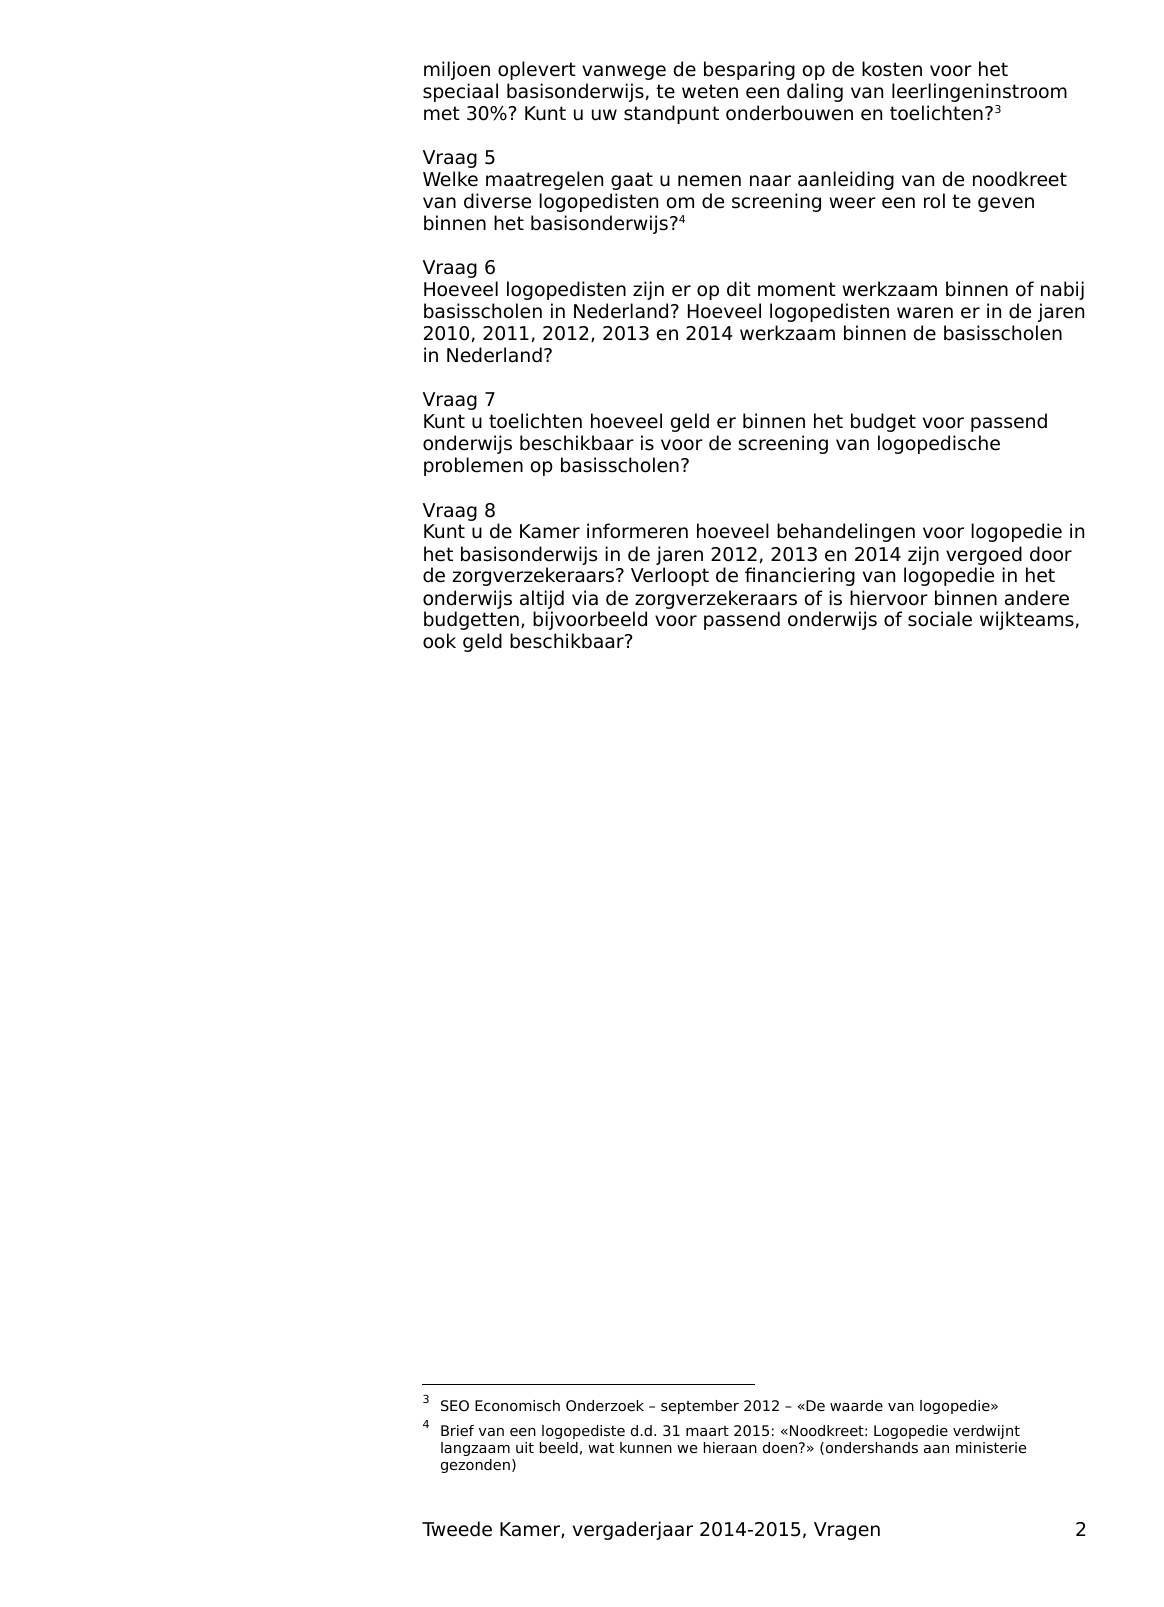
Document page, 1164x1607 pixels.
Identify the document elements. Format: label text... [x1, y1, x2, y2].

text Kunt u de Kamer informeren hoeveel behandelingen voor logopedie in het basisonderwijs in de jaren 2012, 2013 en 2014 zijn vergoed door de zorgverzekeraars? Verloopt de financiering van logopedie in het onderwijs altijd via de zorgverzekeraars of is hiervoor binnen andere budgetten, bijvoorbeeld voor passend onderwijs of sociale wijkteams, ook geld beschikbaar? [422, 521, 1087, 653]
text Kunt u toelichten hoeveel geld er binnen het budget voor passend onderwijs beschikbaar is voor de screening van logopedische problemen op basisscholen? [422, 411, 1087, 477]
text Hoeveel logopedisten zijn er op dit moment werkzaam binnen of nabij basisscholen in Nederland? Hoeveel logopedisten waren er in de jaren 2010, 2011, 2012, 2013 en 2014 werkzaam binnen de basisscholen in Nederland? [422, 279, 1087, 367]
text Vraag 5 [422, 147, 1087, 169]
text Vraag 6 [422, 257, 1087, 279]
text Vraag 8 [422, 499, 1087, 521]
text miljoen oplevert vanwege de besparing op de kosten voor het speciaal basisonderwijs, te weten een daling van leerlingeninstroom met 30%? Kunt u uw standpunt onderbouwen en toelichten? [422, 59, 1087, 125]
text Welke maatregelen gaat u nemen naar aanleiding van de noodkreet van diverse logopedisten om de screening weer een rol te geven binnen het basisonderwijs? [422, 169, 1087, 235]
text Vraag 7 [422, 389, 1087, 411]
text SEO Economisch Onderzoek – september 2012 – «De waarde van logopedie» [422, 1393, 1087, 1416]
text Brief van een logopediste d.d. 31 maart 2015: «Noodkreet: Logopedie verdwijnt langzaam uit beeld, wat kunnen we hieraan doen?» (ondershands aan ministerie gezonden) [422, 1418, 1087, 1474]
